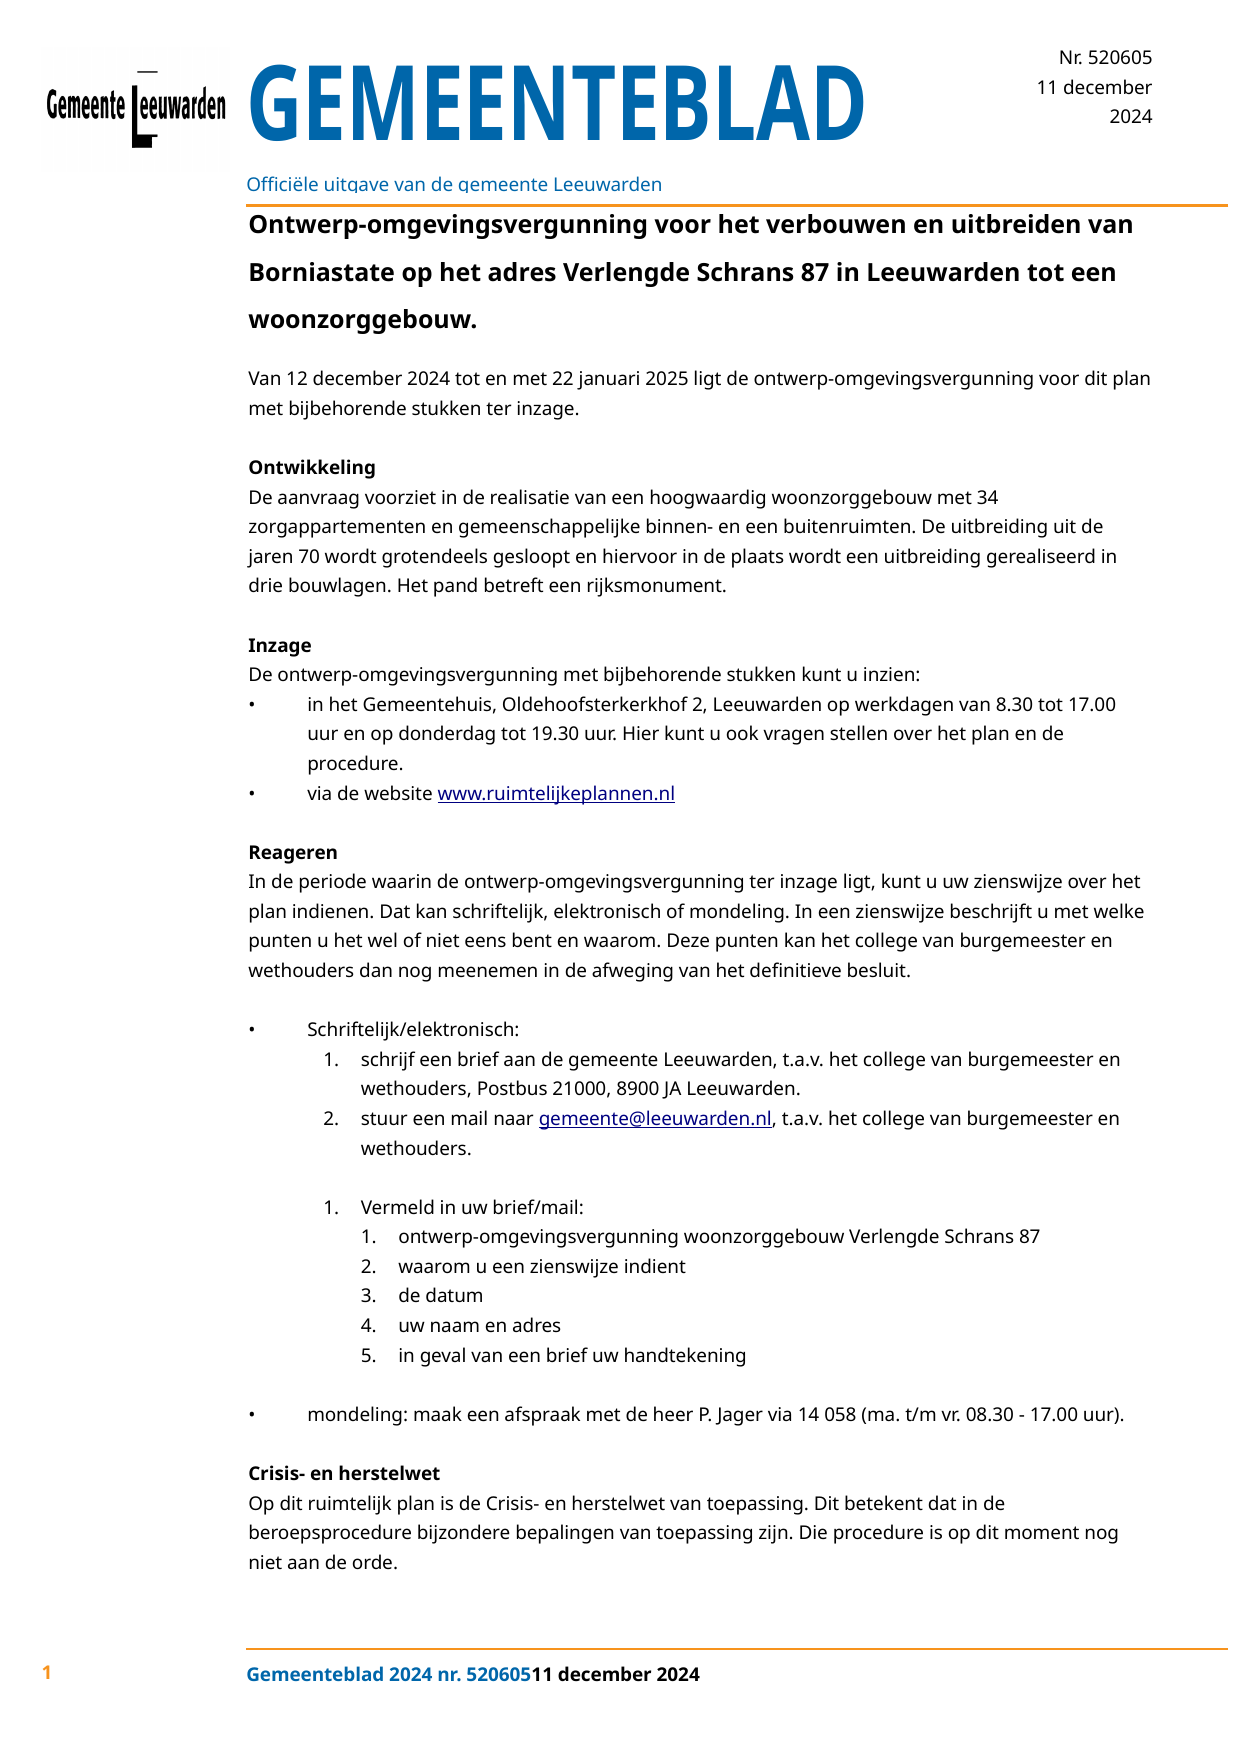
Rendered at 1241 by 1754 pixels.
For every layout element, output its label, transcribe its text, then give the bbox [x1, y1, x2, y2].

list de datum [361, 1283, 1152, 1308]
text De aanvraag voorziet in de realisatie van een hoogwaardig woonzorggebouw met 34 zorgappartementen en gemeenschappelijke binnen- en een buitenruimten. De uitbreiding uit de jaren 70 wordt grotendeels gesloopt en hiervoor in de plaats wordt een uitbreiding gerealiseerd in drie bouwlagen. Het pand betreft een rijksmonument. [248, 484, 1152, 598]
text Reageren [248, 839, 1152, 864]
text Crisis- en herstelwet [248, 1460, 1152, 1486]
picture [41, 47, 231, 172]
list in het Gemeentehuis, Oldehoofsterkerkhof 2, Leeuwarden op werkdagen van 8.30 tot 17.00 uur en op donderdag tot 19.30 uur. Hier kunt u ook vragen stellen over het plan en de procedure. [248, 691, 1152, 776]
list schrijf een brief aan de gemeente Leeuwarden, t.a.v. het college van burgemeester en wethouders, Postbus 21000, 8900 JA Leeuwarden. [323, 1046, 1152, 1101]
list waarom u een zienswijze indient [361, 1253, 1152, 1279]
list mondeling: maak een afspraak met de heer P. Jager via 14 058 (ma. t/m vr. 08.30 - 17.00 uur). [248, 1401, 1152, 1427]
text Inzage [248, 632, 1152, 657]
text De ontwerp-omgevingsvergunning met bijbehorende stukken kunt u inzien: [248, 661, 1152, 687]
list uw naam en adres [361, 1312, 1152, 1338]
text Ontwikkeling [248, 454, 1152, 480]
list stuur een mail naar gemeente@leeuwarden.nl, t.a.v. het college van burgemeester en wethouders. [323, 1105, 1152, 1160]
list Vermeld in uw brief/mail: [323, 1194, 1152, 1219]
text Van 12 december 2024 tot en met 22 januari 2025 ligt de ontwerp-omgevingsvergunning voor dit plan met bijbehorende stukken ter inzage. [248, 366, 1152, 421]
text In de periode waarin de ontwerp-omgevingsvergunning ter inzage ligt, kunt u uw zienswijze over het plan indienen. Dat kan schriftelijk, elektronisch of mondeling. In een zienswijze beschrijft u met welke punten u het wel of niet eens bent en waarom. Deze punten kan het college van burgemeester en wethouders dan nog meenemen in de afweging van het definitieve besluit. [248, 868, 1152, 983]
text Ontwerp-omgevingsvergunning voor het verbouwen en uitbreiden van Borniastate op het adres Verlengde Schrans 87 in Leeuwarden tot een woonzorggebouw. [248, 207, 1152, 336]
list via de website www.ruimtelijkeplannen.nl [248, 780, 1152, 805]
text Op dit ruimtelijk plan is de Crisis- en herstelwet van toepassing. Dit betekent dat in de beroepsprocedure bijzondere bepalingen van toepassing zijn. Die procedure is op dit moment nog niet aan de orde. [248, 1490, 1152, 1574]
list in geval van een brief uw handtekening [361, 1342, 1152, 1367]
list ontwerp-omgevingsvergunning woonzorggebouw Verlengde Schrans 87 [361, 1223, 1152, 1249]
list Schriftelijk/elektronisch: [248, 1016, 1152, 1042]
